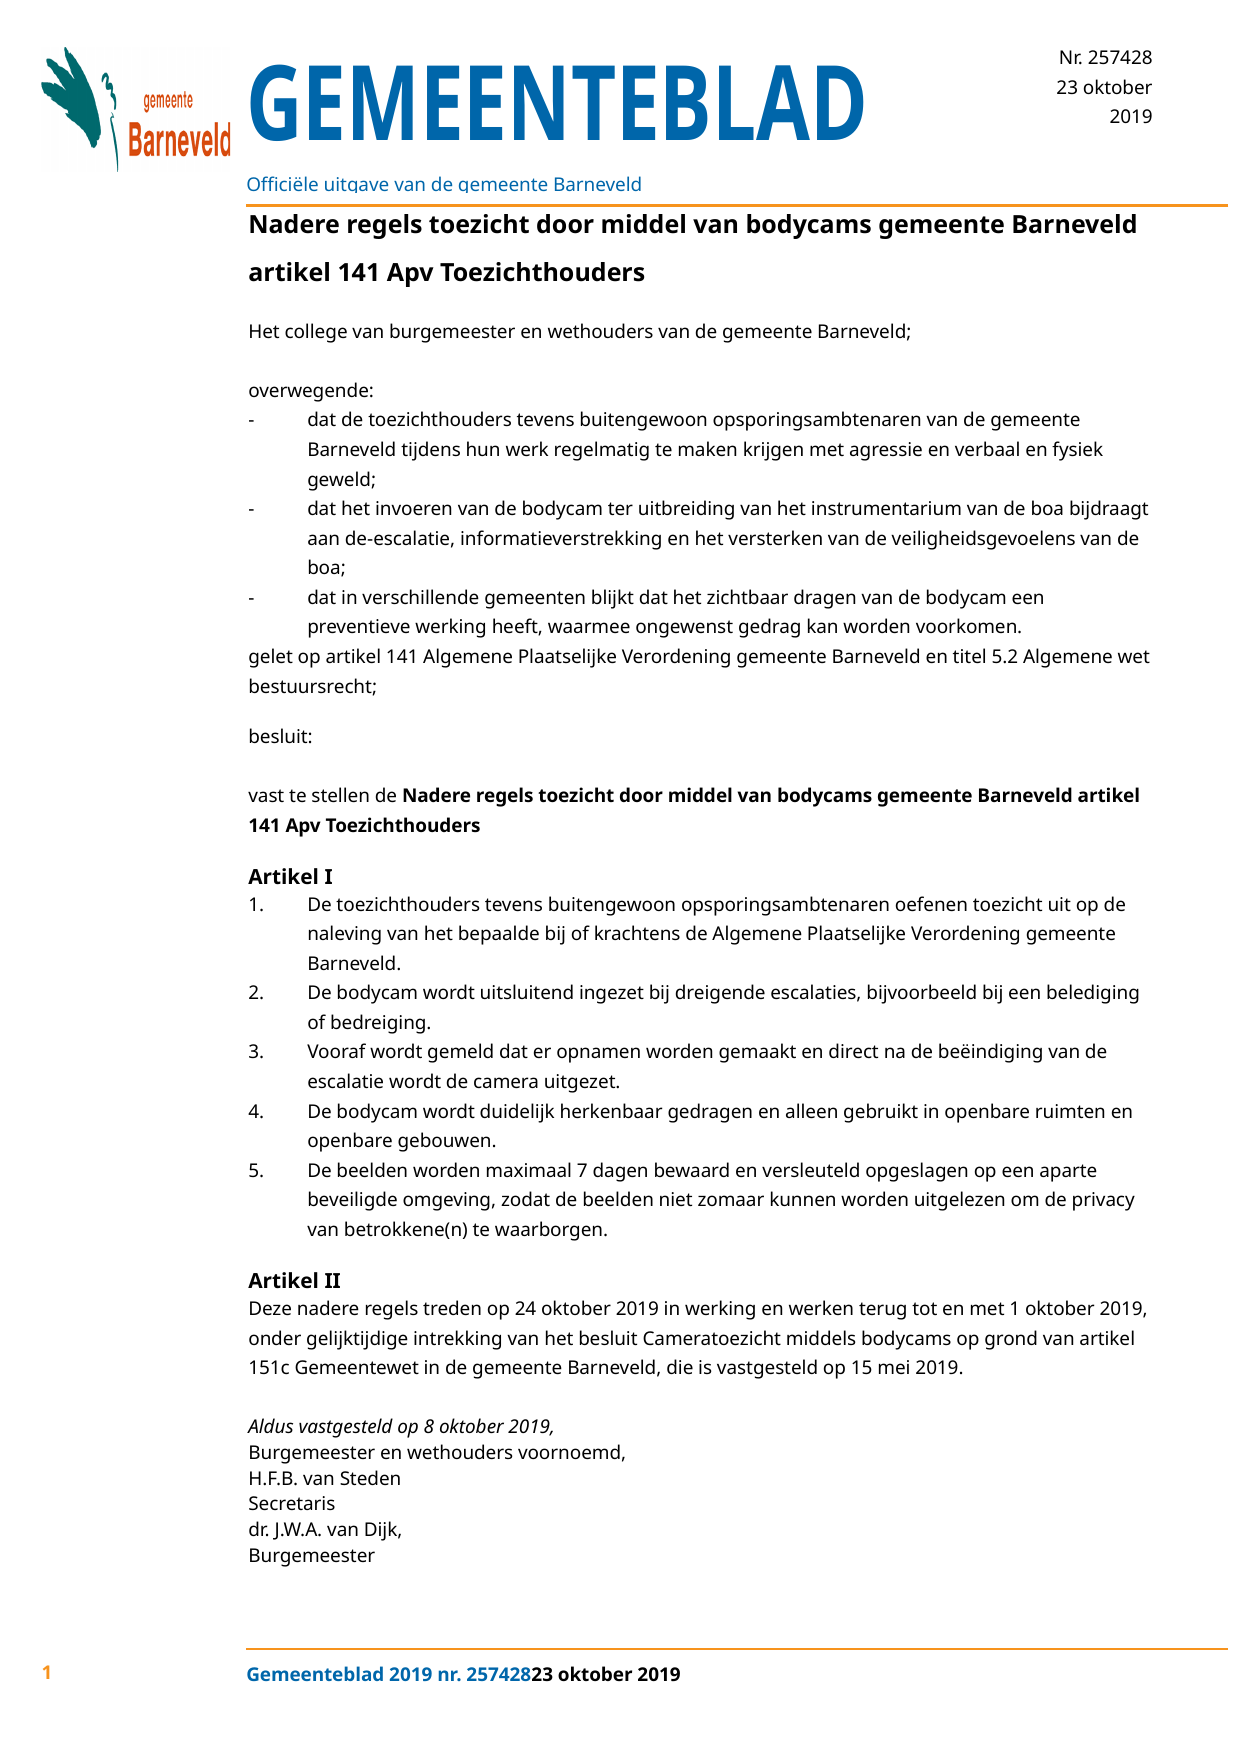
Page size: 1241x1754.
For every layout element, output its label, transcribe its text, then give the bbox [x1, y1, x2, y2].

text Deze nadere regels treden op 24 oktober 2019 in werking en werken terug tot en met 1 oktober 2019, onder gelijktijdige intrekking van het besluit Cameratoezicht middels bodycams op grond van artikel 151c Gemeentewet in de gemeente Barneveld, die is vastgesteld op 15 mei 2019. [248, 1295, 1152, 1380]
picture [41, 47, 231, 172]
text Artikel I [248, 862, 1152, 891]
text gelet op artikel 141 Algemene Plaatselijke Verordening gemeente Barneveld en titel 5.2 Algemene wet bestuursrecht; [248, 643, 1152, 699]
text H.F.B. van Steden [248, 1465, 1152, 1491]
text besluit: [248, 723, 1152, 749]
text Artikel II [248, 1267, 1152, 1295]
list dat de toezichthouders tevens buitengewoon opsporingsambtenaren van de gemeente Barneveld tijdens hun werk regelmatig te maken krijgen met agressie en verbaal en fysiek geweld; [248, 407, 1152, 492]
list dat het invoeren van de bodycam ter uitbreiding van het instrumentarium van de boa bijdraagt aan de-escalatie, informatieverstrekking en het versterken van de veiligheidsgevoelens van de boa; [248, 495, 1152, 580]
list De bodycam wordt uitsluitend ingezet bij dreigende escalaties, bijvoorbeeld bij een belediging of bedreiging. [248, 979, 1152, 1035]
list De bodycam wordt duidelijk herkenbaar gedragen en alleen gebruikt in openbare ruimten en openbare gebouwen. [248, 1098, 1152, 1153]
list De beelden worden maximaal 7 dagen bewaard en versleuteld opgeslagen op een aparte beveiligde omgeving, zodat de beelden niet zomaar kunnen worden uitgelezen om de privacy van betrokkene(n) te waarborgen. [248, 1157, 1152, 1242]
list dat in verschillende gemeenten blijkt dat het zichtbaar dragen van de bodycam een preventieve werking heeft, waarmee ongewenst gedrag kan worden voorkomen. [248, 584, 1152, 639]
text Nadere regels toezicht door middel van bodycams gemeente Barneveld artikel 141 Apv Toezichthouders [248, 207, 1152, 288]
text Het college van burgemeester en wethouders van de gemeente Barneveld; [248, 318, 1152, 344]
list De toezichthouders tevens buitengewoon opsporingsambtenaren oefenen toezicht uit op de naleving van het bepaalde bij of krachtens de Algemene Plaatselijke Verordening gemeente Barneveld. [248, 891, 1152, 976]
text Burgemeester [248, 1542, 1152, 1568]
text Burgemeester en wethouders voornoemd, [248, 1439, 1152, 1465]
text dr. J.W.A. van Dijk, [248, 1516, 1152, 1542]
list Vooraf wordt gemeld dat er opnamen worden gemaakt en direct na de beëindiging van de escalatie wordt de camera uitgezet. [248, 1039, 1152, 1094]
text Secretaris [248, 1491, 1152, 1516]
text overwegende: [248, 377, 1152, 403]
text Aldus vastgesteld op 8 oktober 2019, [248, 1413, 1152, 1439]
text vast te stellen de Nadere regels toezicht door middel van bodycams gemeente Barneveld artikel 141 Apv Toezichthouders [248, 782, 1152, 838]
